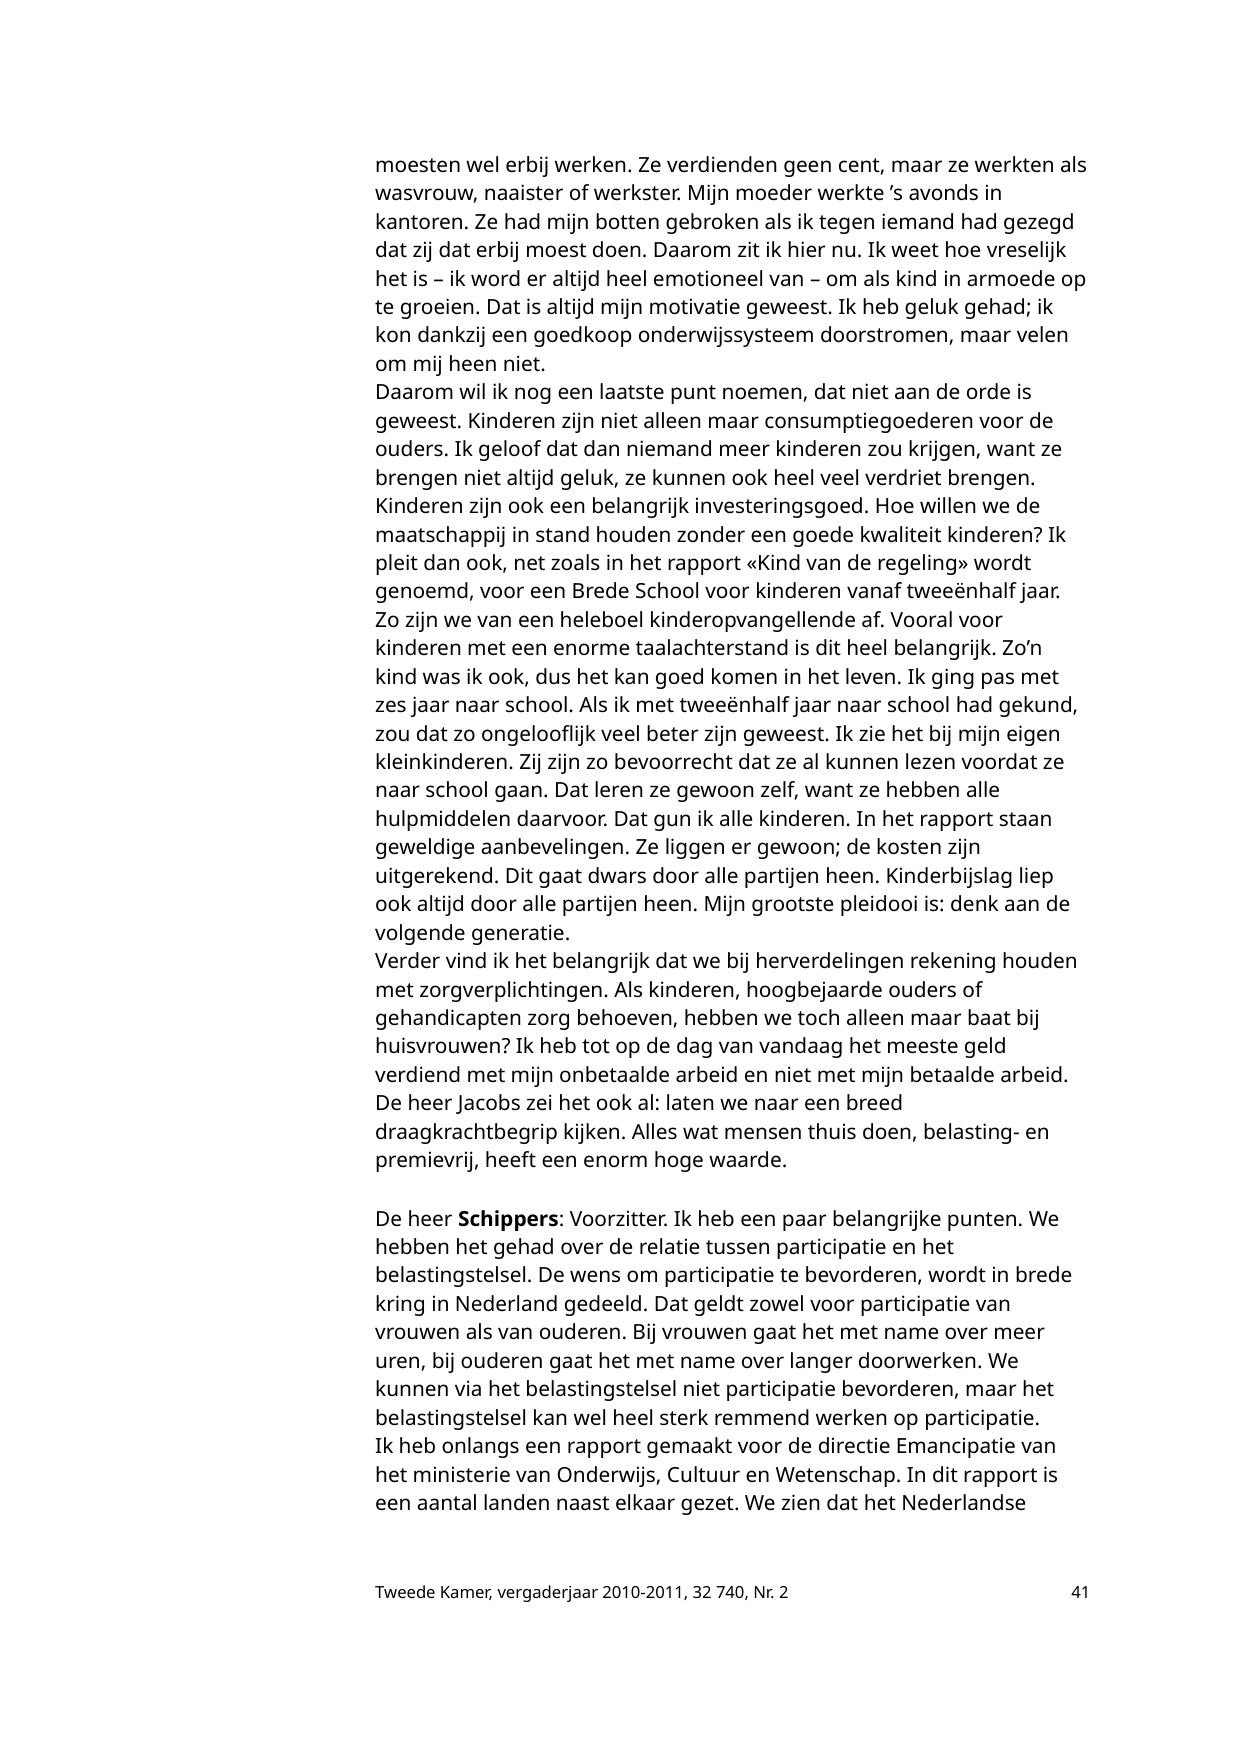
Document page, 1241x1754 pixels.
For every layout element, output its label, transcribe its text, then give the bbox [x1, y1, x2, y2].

text De heer Schippers: Voorzitter. Ik heb een paar belangrijke punten. We hebben het gehad over de relatie tussen participatie en het belastingstelsel. De wens om participatie te bevorderen, wordt in brede kring in Nederland gedeeld. Dat geldt zowel voor participatie van vrouwen als van ouderen. Bij vrouwen gaat het met name over meer uren, bij ouderen gaat het met name over langer doorwerken. We kunnen via het belastingstelsel niet participatie bevorderen, maar het belastingstelsel kan wel heel sterk remmend werken op participatie. [375, 1204, 1090, 1431]
text Daarom wil ik nog een laatste punt noemen, dat niet aan de orde is geweest. Kinderen zijn niet alleen maar consumptiegoederen voor de ouders. Ik geloof dat dan niemand meer kinderen zou krijgen, want ze brengen niet altijd geluk, ze kunnen ook heel veel verdriet brengen. Kinderen zijn ook een belangrijk investeringsgoed. Hoe willen we de maatschappij in stand houden zonder een goede kwaliteit kinderen? Ik pleit dan ook, net zoals in het rapport «Kind van de regeling» wordt genoemd, voor een Brede School voor kinderen vanaf tweeënhalf jaar. Zo zijn we van een heleboel kinderopvangellende af. Vooral voor kinderen met een enorme taalachterstand is dit heel belangrijk. Zo’n kind was ik ook, dus het kan goed komen in het leven. Ik ging pas met zes jaar naar school. Als ik met tweeënhalf jaar naar school had gekund, zou dat zo ongelooflijk veel beter zijn geweest. Ik zie het bij mijn eigen kleinkinderen. Zij zijn zo bevoorrecht dat ze al kunnen lezen voordat ze naar school gaan. Dat leren ze gewoon zelf, want ze hebben alle hulpmiddelen daarvoor. Dat gun ik alle kinderen. In het rapport staan geweldige aanbevelingen. Ze liggen er gewoon; de kosten zijn uitgerekend. Dit gaat dwars door alle partijen heen. Kinderbijslag liep ook altijd door alle partijen heen. Mijn grootste pleidooi is: denk aan de volgende generatie. [375, 377, 1090, 946]
text moesten wel erbij werken. Ze verdienden geen cent, maar ze werkten als wasvrouw, naaister of werkster. Mijn moeder werkte ’s avonds in kantoren. Ze had mijn botten gebroken als ik tegen iemand had gezegd dat zij dat erbij moest doen. Daarom zit ik hier nu. Ik weet hoe vreselijk het is – ik word er altijd heel emotioneel van – om als kind in armoede op te groeien. Dat is altijd mijn motivatie geweest. Ik heb geluk gehad; ik kon dankzij een goedkoop onderwijssysteem doorstromen, maar velen om mij heen niet. [375, 150, 1090, 377]
text Ik heb onlangs een rapport gemaakt voor de directie Emancipatie van het ministerie van Onderwijs, Cultuur en Wetenschap. In dit rapport is een aantal landen naast elkaar gezet. We zien dat het Nederlandse [375, 1431, 1090, 1517]
text Verder vind ik het belangrijk dat we bij herverdelingen rekening houden met zorgverplichtingen. Als kinderen, hoogbejaarde ouders of gehandicapten zorg behoeven, hebben we toch alleen maar baat bij huisvrouwen? Ik heb tot op de dag van vandaag het meeste geld verdiend met mijn onbetaalde arbeid en niet met mijn betaalde arbeid. De heer Jacobs zei het ook al: laten we naar een breed draagkrachtbegrip kijken. Alles wat mensen thuis doen, belasting- en premievrij, heeft een enorm hoge waarde. [375, 946, 1090, 1174]
